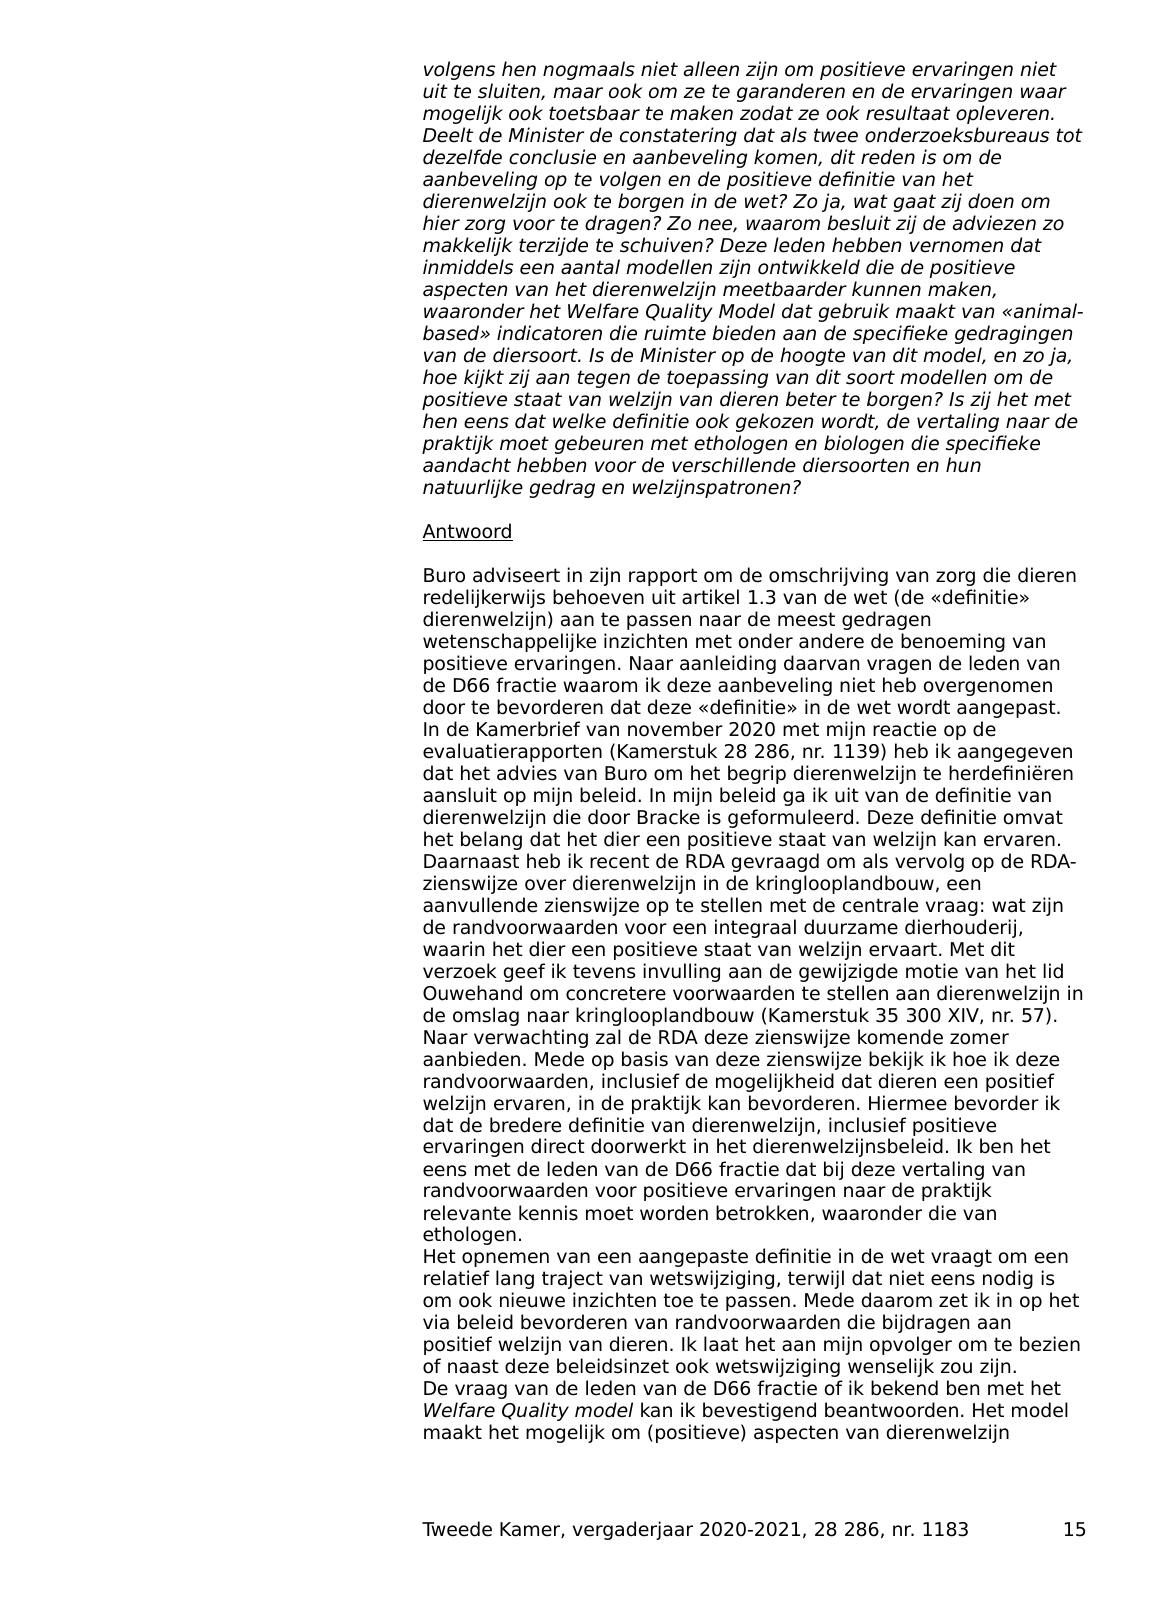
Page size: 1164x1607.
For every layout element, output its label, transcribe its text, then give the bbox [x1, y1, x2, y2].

text volgens hen nogmaals niet alleen zijn om positieve ervaringen niet uit te sluiten, maar ook om ze te garanderen en de ervaringen waar mogelijk ook toetsbaar te maken zodat ze ook resultaat opleveren. Deelt de Minister de constatering dat als twee onderzoeksbureaus tot dezelfde conclusie en aanbeveling komen, dit reden is om de aanbeveling op te volgen en de positieve definitie van het dierenwelzijn ook te borgen in de wet? Zo ja, wat gaat zij doen om hier zorg voor te dragen? Zo nee, waarom besluit zij de adviezen zo makkelijk terzijde te schuiven? Deze leden hebben vernomen dat inmiddels een aantal modellen zijn ontwikkeld die de positieve aspecten van het dierenwelzijn meetbaarder kunnen maken, waaronder het Welfare Quality Model dat gebruik maakt van «animal-based» indicatoren die ruimte bieden aan de specifieke gedragingen van de diersoort. Is de Minister op de hoogte van dit model, en zo ja, hoe kijkt zij aan tegen de toepassing van dit soort modellen om de positieve staat van welzijn van dieren beter te borgen? Is zij het met hen eens dat welke definitie ook gekozen wordt, de vertaling naar de praktijk moet gebeuren met ethologen en biologen die specifieke aandacht hebben voor de verschillende diersoorten en hun natuurlijke gedrag en welzijnspatronen? [422, 59, 1087, 499]
text In de Kamerbrief van november 2020 met mijn reactie op de evaluatierapporten (Kamerstuk 28 286, nr. 1139) heb ik aangegeven dat het advies van Buro om het begrip dierenwelzijn te herdefiniëren aansluit op mijn beleid. In mijn beleid ga ik uit van de definitie van dierenwelzijn die door Bracke is geformuleerd. Deze definitie omvat het belang dat het dier een positieve staat van welzijn kan ervaren. [422, 719, 1087, 851]
text De vraag van de leden van de D66 fractie of ik bekend ben met het Welfare Quality model kan ik bevestigend beantwoorden. Het model maakt het mogelijk om (positieve) aspecten van dierenwelzijn [422, 1378, 1087, 1444]
text Het opnemen van een aangepaste definitie in de wet vraagt om een relatief lang traject van wetswijziging, terwijl dat niet eens nodig is om ook nieuwe inzichten toe te passen. Mede daarom zet ik in op het via beleid bevorderen van randvoorwaarden die bijdragen aan positief welzijn van dieren. Ik laat het aan mijn opvolger om te bezien of naast deze beleidsinzet ook wetswijziging wenselijk zou zijn. [422, 1246, 1087, 1378]
text Buro adviseert in zijn rapport om de omschrijving van zorg die dieren redelijkerwijs behoeven uit artikel 1.3 van de wet (de «definitie» dierenwelzijn) aan te passen naar de meest gedragen wetenschappelijke inzichten met onder andere de benoeming van positieve ervaringen. Naar aanleiding daarvan vragen de leden van de D66 fractie waarom ik deze aanbeveling niet heb overgenomen door te bevorderen dat deze «definitie» in de wet wordt aangepast. [422, 565, 1087, 719]
subtitle Antwoord [422, 521, 1087, 543]
text Daarnaast heb ik recent de RDA gevraagd om als vervolg op de RDA-zienswijze over dierenwelzijn in de kringlooplandbouw, een aanvullende zienswijze op te stellen met de centrale vraag: wat zijn de randvoorwaarden voor een integraal duurzame dierhouderij, waarin het dier een positieve staat van welzijn ervaart. Met dit verzoek geef ik tevens invulling aan de gewijzigde motie van het lid Ouwehand om concretere voorwaarden te stellen aan dierenwelzijn in de omslag naar kringlooplandbouw (Kamerstuk 35 300 XIV, nr. 57). Naar verwachting zal de RDA deze zienswijze komende zomer aanbieden. Mede op basis van deze zienswijze bekijk ik hoe ik deze randvoorwaarden, inclusief de mogelijkheid dat dieren een positief welzijn ervaren, in de praktijk kan bevorderen. Hiermee bevorder ik dat de bredere definitie van dierenwelzijn, inclusief positieve ervaringen direct doorwerkt in het dierenwelzijnsbeleid. Ik ben het eens met de leden van de D66 fractie dat bij deze vertaling van randvoorwaarden voor positieve ervaringen naar de praktijk relevante kennis moet worden betrokken, waaronder die van ethologen. [422, 851, 1087, 1246]
